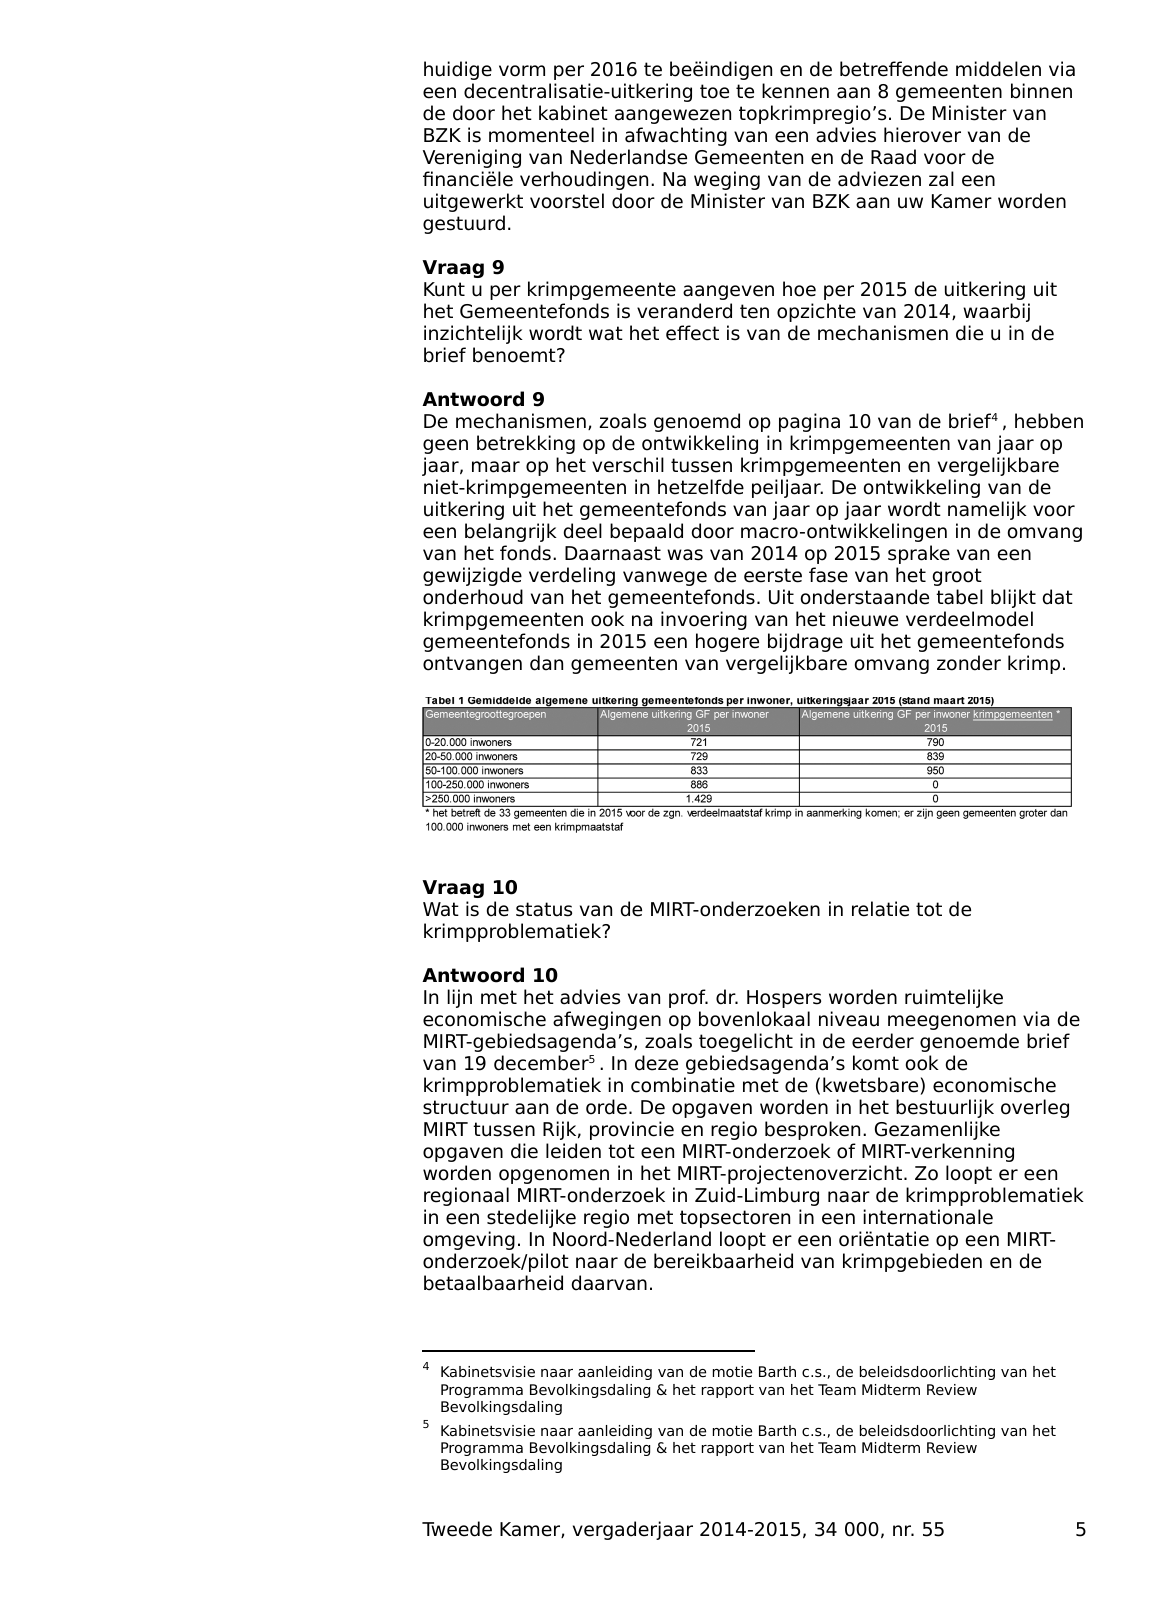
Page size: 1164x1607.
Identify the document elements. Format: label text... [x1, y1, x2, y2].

text Antwoord 10 [422, 965, 1087, 987]
text huidige vorm per 2016 te beëindigen en de betreffende middelen via een decentralisatie-uitkering toe te kennen aan 8 gemeenten binnen de door het kabinet aangewezen topkrimpregio’s. De Minister van BZK is momenteel in afwachting van een advies hierover van de Vereniging van Nederlandse Gemeenten en de Raad voor de financiële verhoudingen. Na weging van de adviezen zal een uitgewerkt voorstel door de Minister van BZK aan uw Kamer worden gestuurd. [422, 59, 1087, 235]
text In lijn met het advies van prof. dr. Hospers worden ruimtelijke economische afwegingen op bovenlokaal niveau meegenomen via de MIRT-gebiedsagenda’s, zoals toegelicht in de eerder genoemde brief van 19 december. In deze gebiedsagenda’s komt ook de krimpproblematiek in combinatie met de (kwetsbare) economische structuur aan de orde. De opgaven worden in het bestuurlijk overleg MIRT tussen Rijk, provincie en regio besproken. Gezamenlijke opgaven die leiden tot een MIRT-onderzoek of MIRT-verkenning worden opgenomen in het MIRT-projectenoverzicht. Zo loopt er een regionaal MIRT-onderzoek in Zuid-Limburg naar de krimpproblematiek in een stedelijke regio met topsectoren in een internationale omgeving. In Noord-Nederland loopt er een oriëntatie op een MIRT-onderzoek/pilot naar de bereikbaarheid van krimpgebieden en de betaalbaarheid daarvan. [422, 987, 1087, 1295]
text Vraag 9 [422, 257, 1087, 279]
text Kabinetsvisie naar aanleiding van de motie Barth c.s., de beleidsdoorlichting van het Programma Bevolkingsdaling & het rapport van het Team Midterm Review Bevolkingsdaling [422, 1360, 1087, 1416]
text Kunt u per krimpgemeente aangeven hoe per 2015 de uitkering uit het Gemeentefonds is veranderd ten opzichte van 2014, waarbij inzichtelijk wordt wat het effect is van de mechanismen die u in de brief benoemt? [422, 279, 1087, 367]
text Kabinetsvisie naar aanleiding van de motie Barth c.s., de beleidsdoorlichting van het Programma Bevolkingsdaling & het rapport van het Team Midterm Review Bevolkingsdaling [422, 1418, 1087, 1474]
picture [422, 697, 1072, 833]
text Vraag 10 [422, 877, 1087, 899]
text Wat is de status van de MIRT-onderzoeken in relatie tot de krimpproblematiek? [422, 899, 1087, 943]
text De mechanismen, zoals genoemd op pagina 10 van de brief, hebben geen betrekking op de ontwikkeling in krimpgemeenten van jaar op jaar, maar op het verschil tussen krimpgemeenten en vergelijkbare niet-krimpgemeenten in hetzelfde peiljaar. De ontwikkeling van de uitkering uit het gemeentefonds van jaar op jaar wordt namelijk voor een belangrijk deel bepaald door macro-ontwikkelingen in de omvang van het fonds. Daarnaast was van 2014 op 2015 sprake van een gewijzigde verdeling vanwege de eerste fase van het groot onderhoud van het gemeentefonds. Uit onderstaande tabel blijkt dat krimpgemeenten ook na invoering van het nieuwe verdeelmodel gemeentefonds in 2015 een hogere bijdrage uit het gemeentefonds ontvangen dan gemeenten van vergelijkbare omvang zonder krimp. [422, 411, 1087, 675]
text Antwoord 9 [422, 389, 1087, 411]
